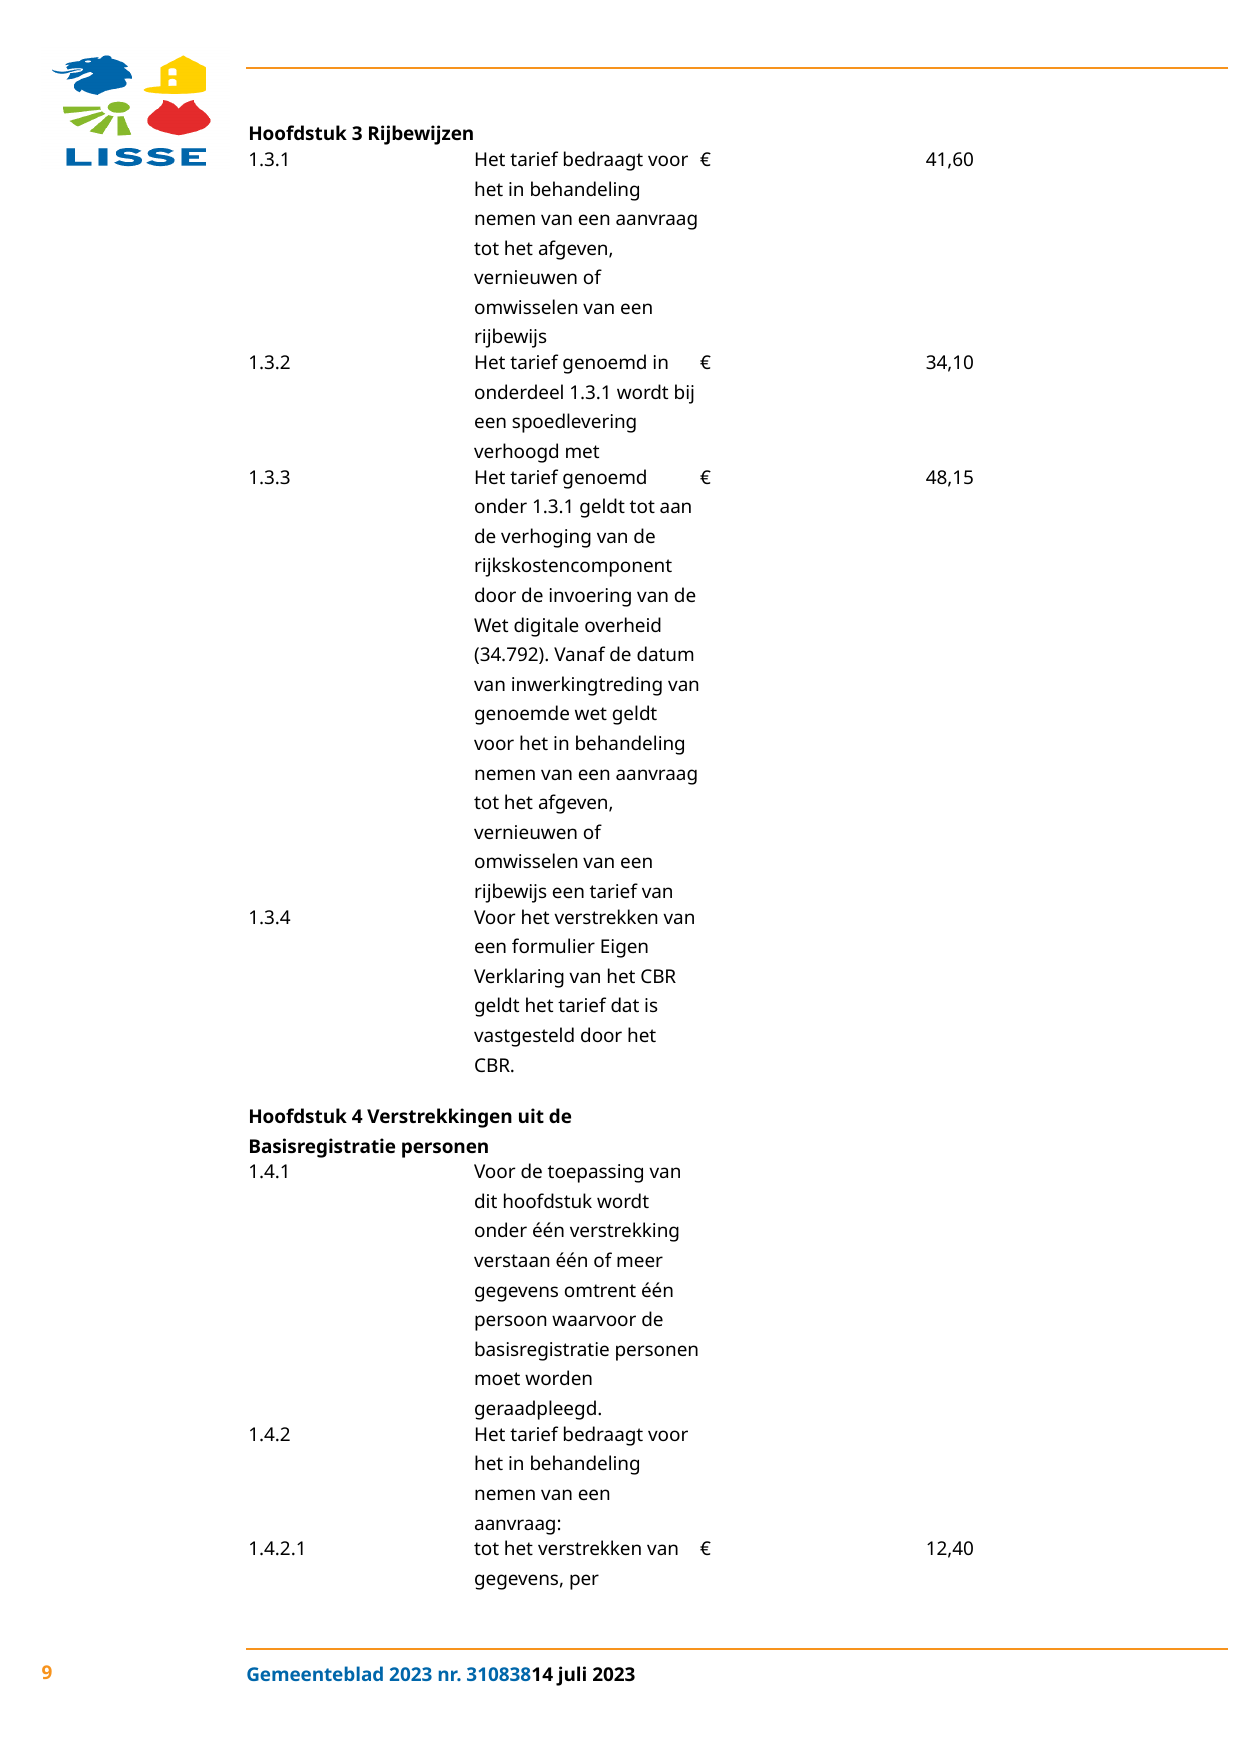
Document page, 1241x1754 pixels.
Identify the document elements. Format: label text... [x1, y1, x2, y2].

table_cell 1.3.1 [248, 146, 474, 349]
table_cell Voor de toepassing van dit hoofdstuk wordt onder één verstrekking verstaan één of meer gegevens omtrent één persoon waarvoor de basisregistratie personen moet worden geraadpleegd. [474, 1159, 700, 1421]
table_cell [700, 95, 926, 121]
table_cell [700, 1159, 926, 1421]
table_cell Voor het verstrekken van een formulier Eigen Verklaring van het CBR geldt het tarief dat is vastgesteld door het CBR. [474, 904, 700, 1077]
table_cell [474, 95, 700, 121]
table_cell 1.3.3 [248, 464, 474, 904]
table_cell 1.4.2.1 [248, 1535, 474, 1591]
table_cell Het tarief bedraagt voor het in behandeling nemen van een aanvraag tot het afgeven, vernieuwen of omwisselen van een rijbewijs [474, 146, 700, 349]
table_cell tot het verstrekken van gegevens, per [474, 1535, 700, 1591]
table_cell 48,15 [926, 464, 1152, 904]
table_cell [700, 1078, 926, 1103]
table_cell € [700, 1535, 926, 1591]
table_cell Hoofdstuk 4 Verstrekkingen uit de Basisregistratie personen [248, 1103, 700, 1158]
table_cell [926, 121, 1152, 146]
table_cell € [700, 350, 926, 464]
table_cell [926, 904, 1152, 1077]
table_cell 1.3.2 [248, 350, 474, 464]
table_cell 34,10 [926, 350, 1152, 464]
table_cell [926, 1159, 1152, 1421]
table_cell Het tarief bedraagt voor het in behandeling nemen van een aanvraag: [474, 1421, 700, 1535]
table_cell 1.4.2 [248, 1421, 474, 1535]
table_cell [700, 121, 926, 146]
table_cell 1.3.4 [248, 904, 474, 1077]
table_cell [248, 95, 474, 121]
table_cell € [700, 146, 926, 349]
table_cell [926, 1078, 1152, 1103]
picture [41, 47, 231, 172]
table_cell [926, 95, 1152, 121]
table_cell Het tarief genoemd onder 1.3.1 geldt tot aan de verhoging van de rijkskostencomponent door de invoering van de Wet digitale overheid (34.792). Vanaf de datum van inwerkingtreding van genoemde wet geldt voor het in behandeling nemen van een aanvraag tot het afgeven, vernieuwen of omwisselen van een rijbewijs een tarief van [474, 464, 700, 904]
table_cell Het tarief genoemd in onderdeel 1.3.1 wordt bij een spoedlevering verhoogd met [474, 350, 700, 464]
table_cell [248, 1078, 474, 1103]
table_cell 1.4.1 [248, 1159, 474, 1421]
table_cell [700, 904, 926, 1077]
table_cell [474, 1078, 700, 1103]
table_cell 41,60 [926, 146, 1152, 349]
table_cell [926, 1421, 1152, 1535]
table_cell [700, 1103, 926, 1158]
table_cell € [700, 464, 926, 904]
table_cell [926, 1103, 1152, 1158]
table_cell 12,40 [926, 1535, 1152, 1591]
table_cell [700, 1421, 926, 1535]
table_cell Hoofdstuk 3 Rijbewijzen [248, 121, 700, 146]
